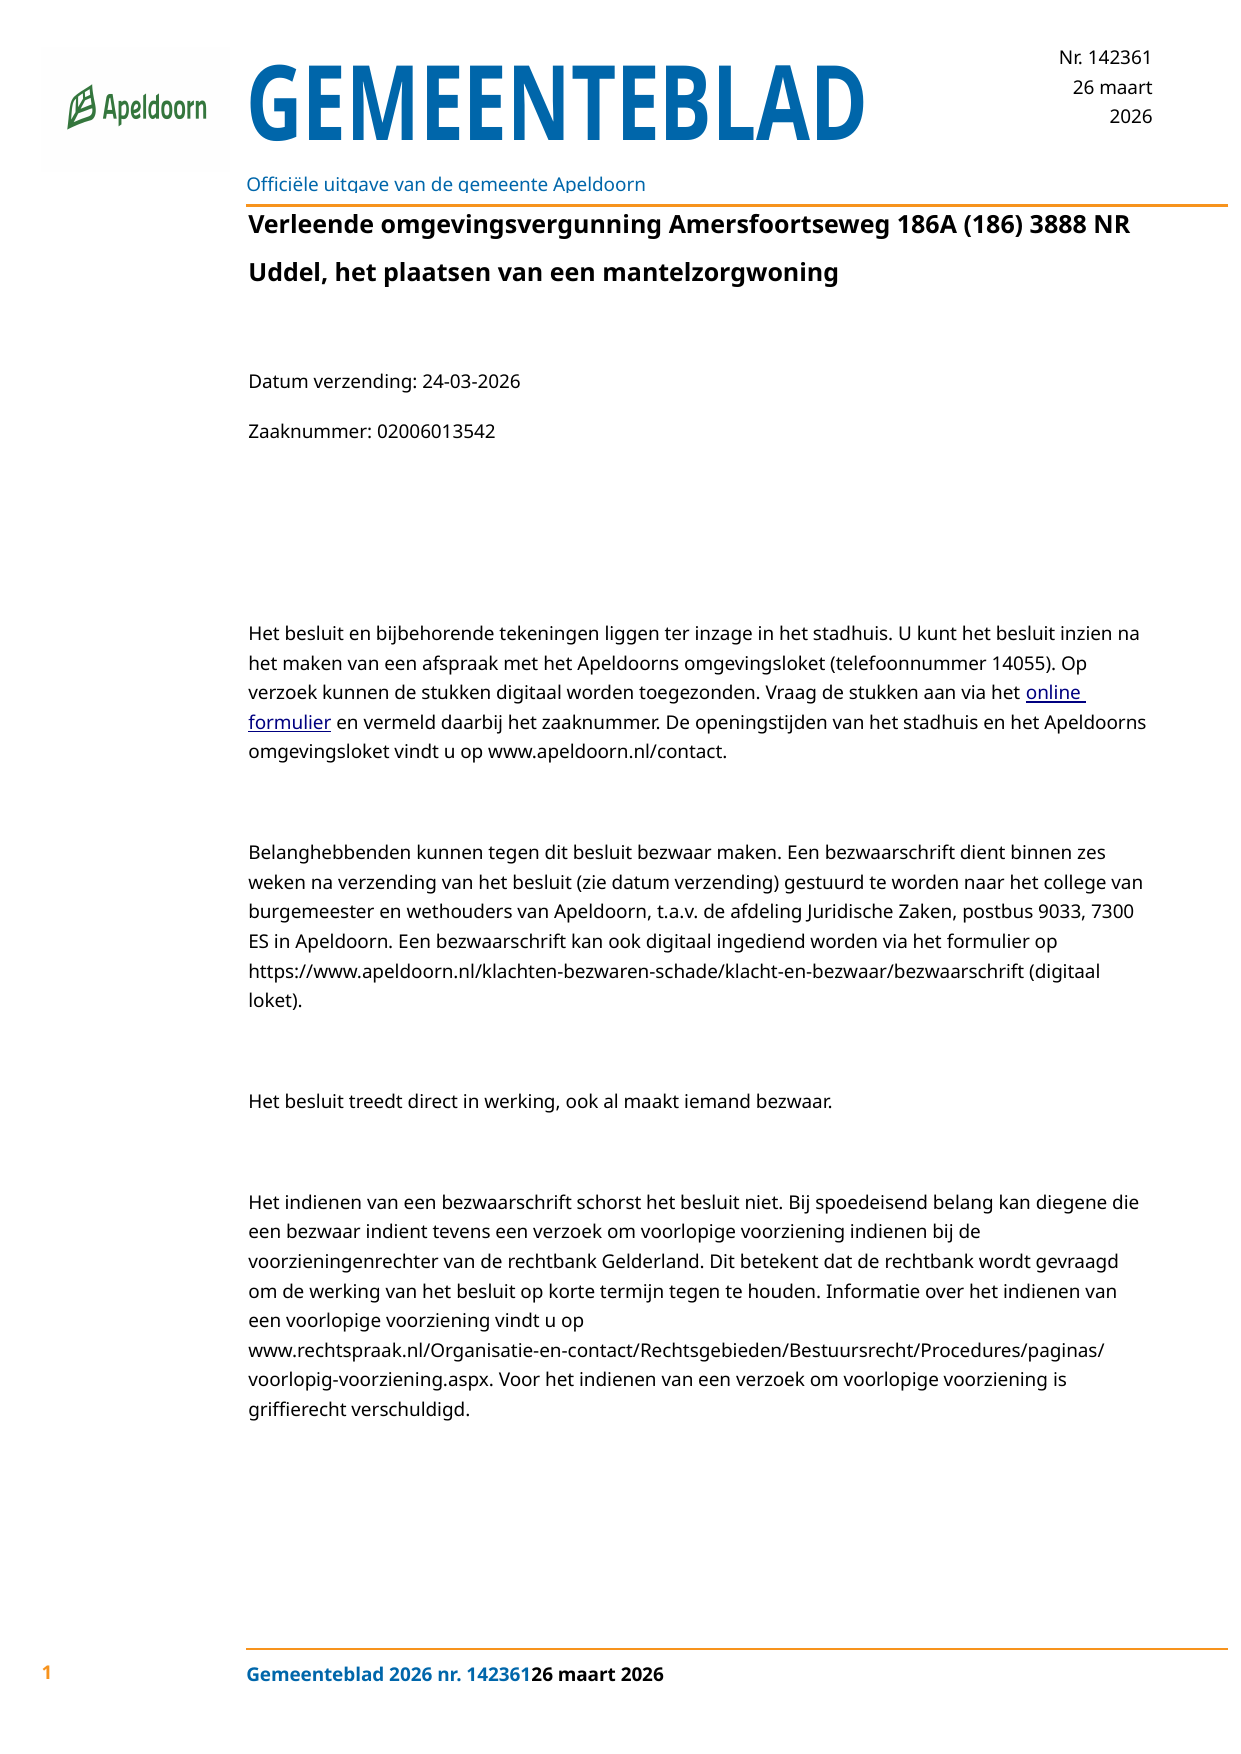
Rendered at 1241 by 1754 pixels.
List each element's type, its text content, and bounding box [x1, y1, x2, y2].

text Zaaknummer: 02006013542 [248, 419, 1152, 444]
text Verleende omgevingsvergunning Amersfoortseweg 186A (186) 3888 NR Uddel, het plaatsen van een mantelzorgwoning [248, 207, 1152, 288]
text Belanghebbenden kunnen tegen dit besluit bezwaar maken. Een bezwaarschrift dient binnen zes weken na verzending van het besluit (zie datum verzending) gestuurd te worden naar het college van burgemeester en wethouders van Apeldoorn, t.a.v. de afdeling Juridische Zaken, postbus 9033, 7300 ES in Apeldoorn. Een bezwaarschrift kan ook digitaal ingediend worden via het formulier op https://www.apeldoorn.nl/klachten-bezwaren-schade/klacht-en-bezwaar/bezwaarschrift (digitaal loket). [248, 839, 1152, 1013]
text Het besluit en bijbehorende tekeningen liggen ter inzage in het stadhuis. U kunt het besluit inzien na het maken van een afspraak met het Apeldoorns omgevingsloket (telefoonnummer 14055). Op verzoek kunnen de stukken digitaal worden toegezonden. Vraag de stukken aan via het online formulier en vermeld daarbij het zaaknummer. De openingstijden van het stadhuis en het Apeldoorns omgevingsloket vindt u op www.apeldoorn.nl/contact. [248, 620, 1152, 764]
text Datum verzending: 24-03-2026 [248, 368, 1152, 394]
picture [41, 47, 231, 172]
text Het indienen van een bezwaarschrift schorst het besluit niet. Bij spoedeisend belang kan diegene die een bezwaar indient tevens een verzoek om voorlopige voorziening indienen bij de voorzieningenrechter van de rechtbank Gelderland. Dit betekent dat de rechtbank wordt gevraagd om de werking van het besluit op korte termijn tegen te houden. Informatie over het indienen van een voorlopige voorziening vindt u op www.rechtspraak.nl/Organisatie-en-contact/Rechtsgebieden/Bestuursrecht/Procedures/paginas/voorlopig-voorziening.aspx. Voor het indienen van een verzoek om voorlopige voorziening is griffierecht verschuldigd. [248, 1189, 1152, 1422]
text Het besluit treedt direct in werking, ook al maakt iemand bezwaar. [248, 1088, 1152, 1114]
